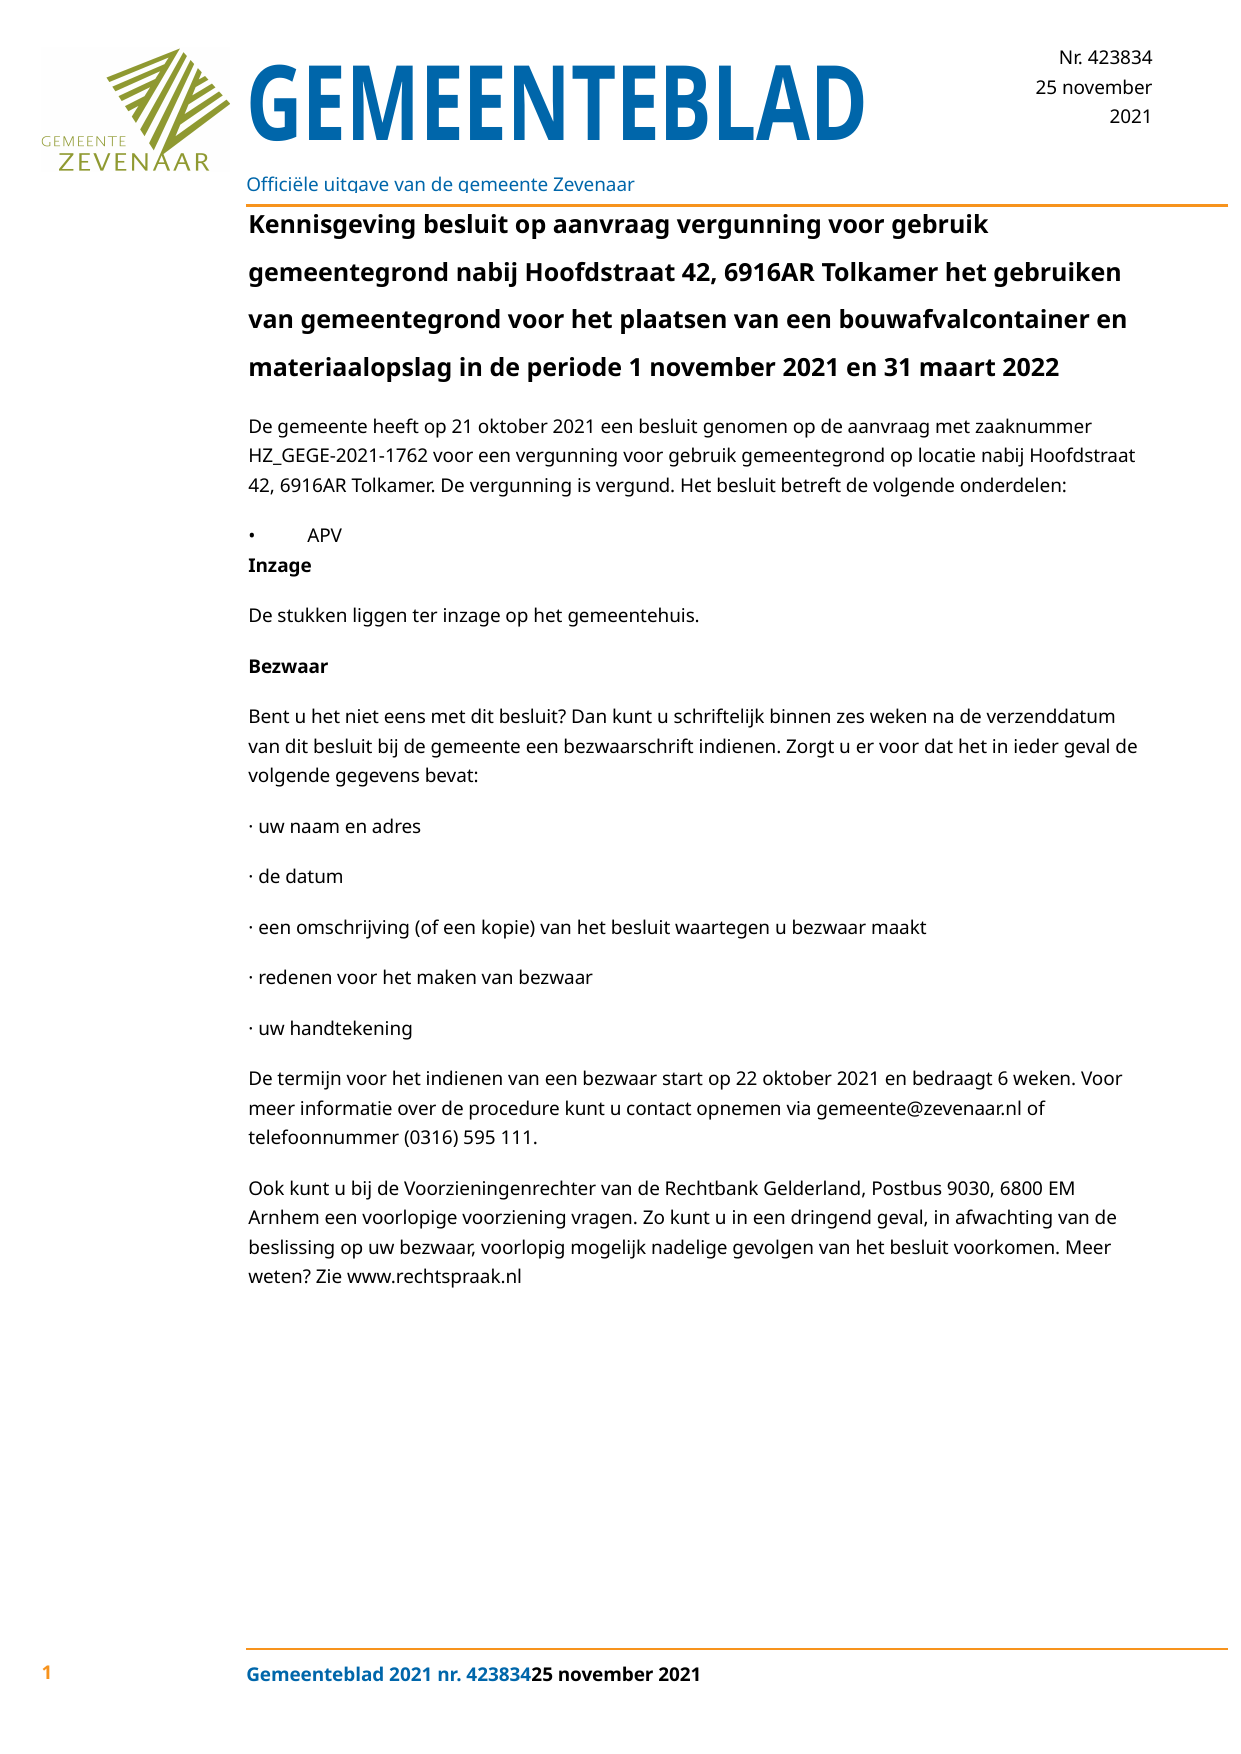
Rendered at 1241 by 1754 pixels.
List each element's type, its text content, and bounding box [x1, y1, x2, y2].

text De gemeente heeft op 21 oktober 2021 een besluit genomen op de aanvraag met zaaknummer HZ_GEGE-2021-1762 voor een vergunning voor gebruik gemeentegrond op locatie nabij Hoofdstraat 42, 6916AR Tolkamer. De vergunning is vergund. Het besluit betreft de volgende onderdelen: [248, 413, 1152, 498]
text · uw handtekening [248, 1015, 1152, 1041]
text De stukken liggen ter inzage op het gemeentehuis. [248, 603, 1152, 628]
list APV [248, 523, 1152, 548]
text · redenen voor het maken van bezwaar [248, 964, 1152, 990]
text Kennisgeving besluit op aanvraag vergunning voor gebruik gemeentegrond nabij Hoofdstraat 42, 6916AR Tolkamer het gebruiken van gemeentegrond voor het plaatsen van een bouwafvalcontainer en materiaalopslag in de periode 1 november 2021 en 31 maart 2022 [248, 207, 1152, 384]
text · een omschrijving (of een kopie) van het besluit waartegen u bezwaar maakt [248, 914, 1152, 940]
picture [41, 47, 231, 172]
text Bezwaar [248, 653, 1152, 679]
text Ook kunt u bij de Voorzieningenrechter van de Rechtbank Gelderland, Postbus 9030, 6800 EM Arnhem een voorlopige voorziening vragen. Zo kunt u in een dringend geval, in afwachting van de beslissing op uw bezwaar, voorlopig mogelijk nadelige gevolgen van het besluit voorkomen. Meer weten? Zie www.rechtspraak.nl [248, 1175, 1152, 1289]
text De termijn voor het indienen van een bezwaar start op 22 oktober 2021 en bedraagt 6 weken. Voor meer informatie over de procedure kunt u contact opnemen via gemeente@zevenaar.nl of telefoonnummer (0316) 595 111. [248, 1065, 1152, 1150]
text · uw naam en adres [248, 813, 1152, 839]
text Bent u het niet eens met dit besluit? Dan kunt u schriftelijk binnen zes weken na de verzenddatum van dit besluit bij de gemeente een bezwaarschrift indienen. Zorgt u er voor dat het in ieder geval de volgende gegevens bevat: [248, 703, 1152, 788]
text Inzage [248, 552, 1152, 578]
text · de datum [248, 863, 1152, 889]
